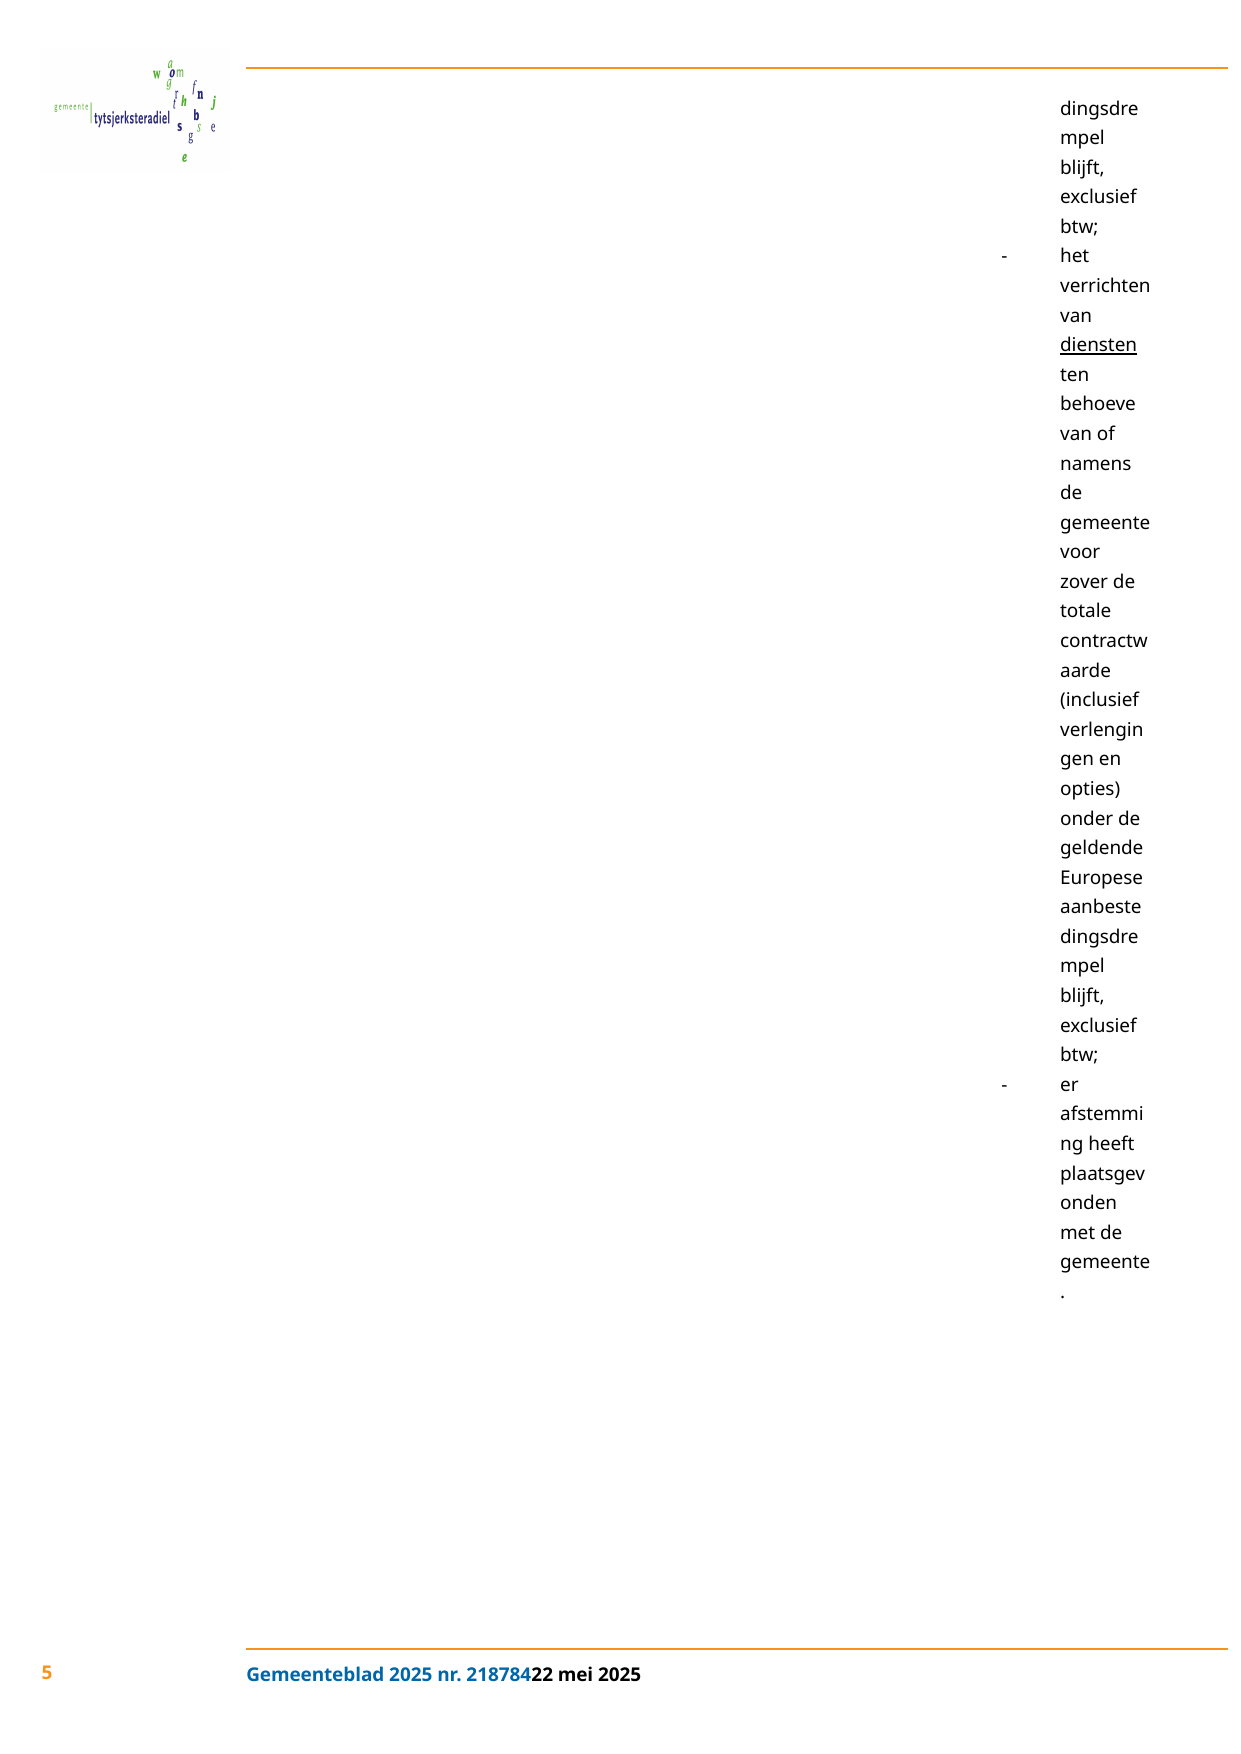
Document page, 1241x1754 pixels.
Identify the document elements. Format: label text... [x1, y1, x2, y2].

table_cell dingsdrempel blijft, exclusief btw; het verrichten van diensten ten behoeve van of namens de gemeente voor zover de totale contractwaarde (inclusief verlengingen en opties) onder de geldende Europese aanbestedingsdrempel blijft, exclusief btw; er afstemming heeft plaatsgevonden met de gemeente. [1001, 95, 1152, 1304]
table_cell [850, 95, 1001, 1304]
table_cell [248, 95, 398, 1304]
picture [41, 47, 231, 172]
table_cell [700, 95, 850, 1304]
table_cell [549, 95, 700, 1304]
table_cell [399, 95, 549, 1304]
